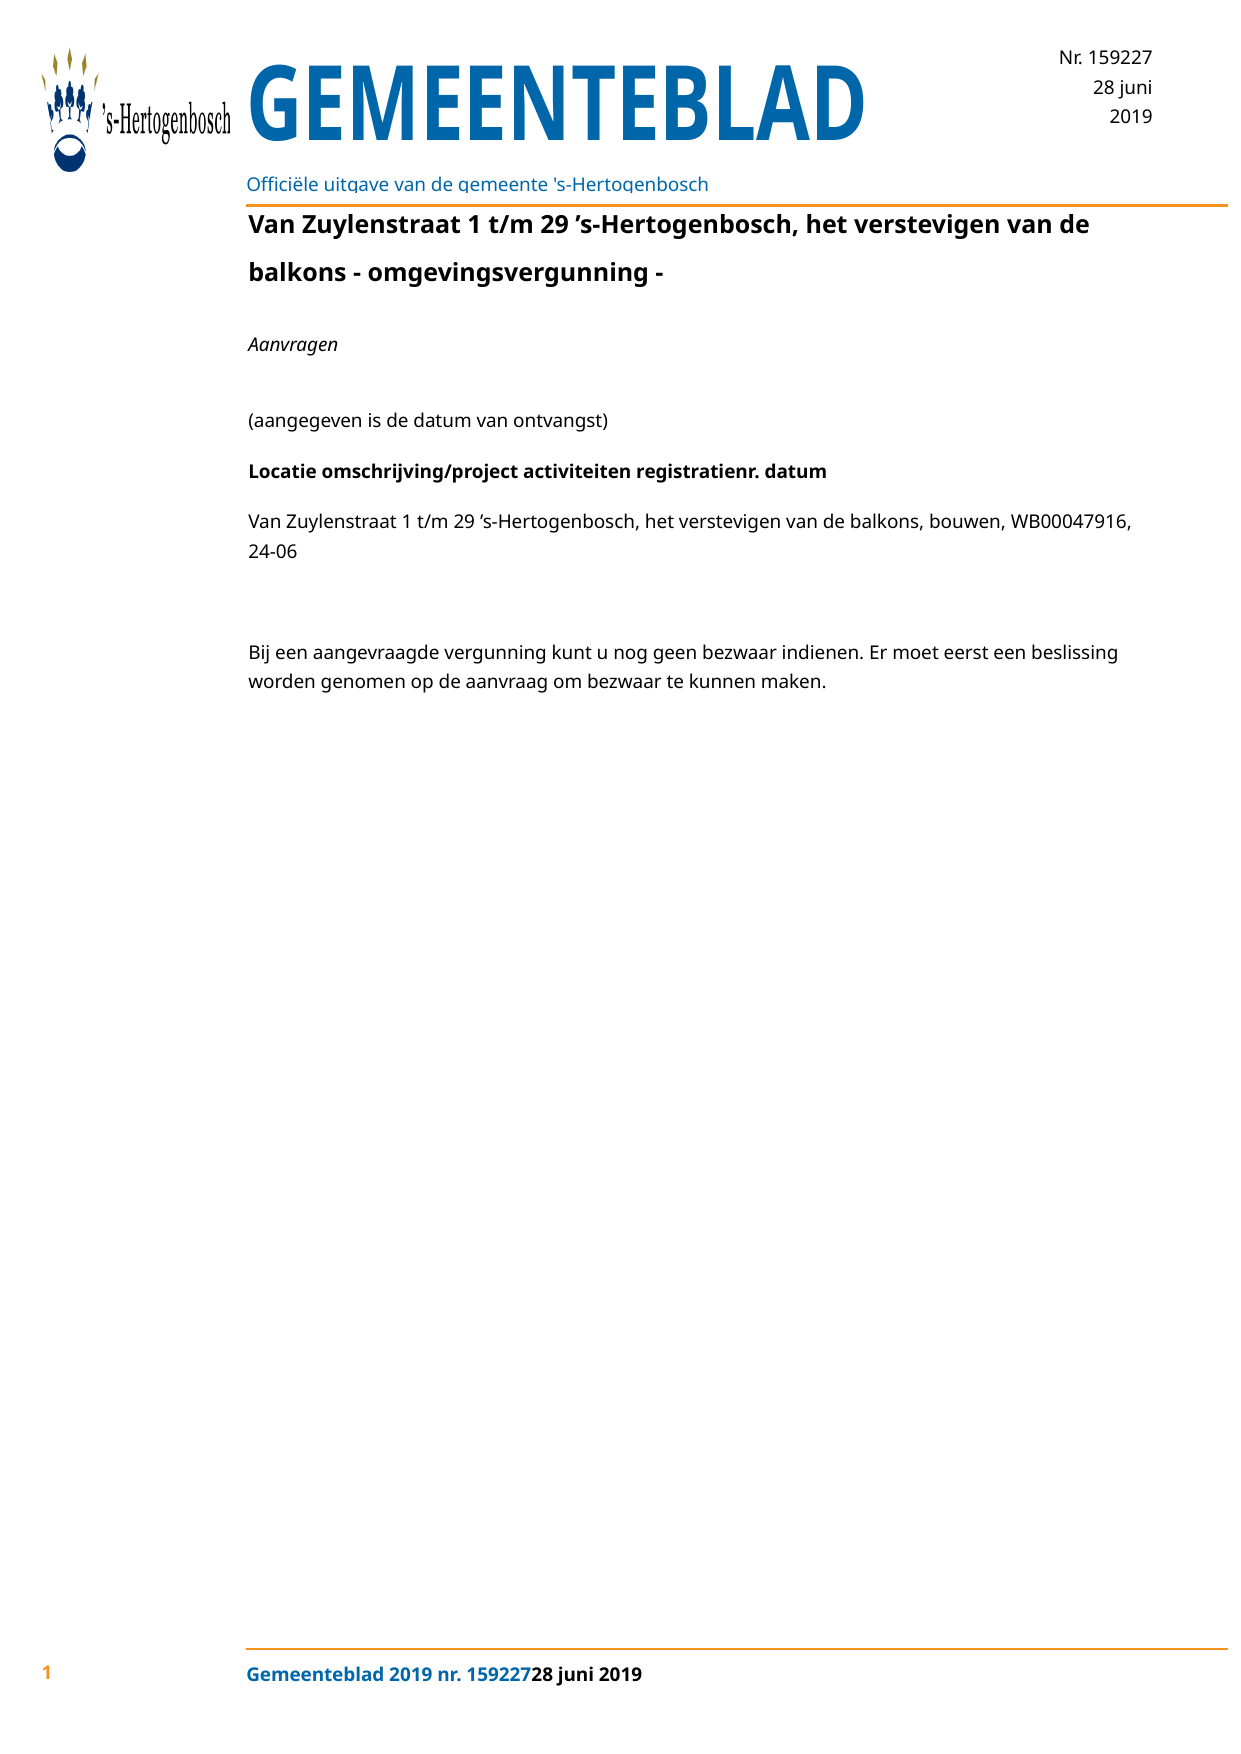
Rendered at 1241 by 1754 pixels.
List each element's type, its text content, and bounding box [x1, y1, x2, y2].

picture [41, 47, 231, 172]
text (aangegeven is de datum van ontvangst) [248, 408, 1152, 433]
text Van Zuylenstraat 1 t/m 29 ’s-Hertogenbosch, het verstevigen van de balkons, bouwen, WB00047916, 24-06 [248, 508, 1152, 564]
text Aanvragen [248, 331, 1152, 357]
text Bij een aangevraagde vergunning kunt u nog geen bezwaar indienen. Er moet eerst een beslissing worden genomen op de aanvraag om bezwaar te kunnen maken. [248, 639, 1152, 694]
text Locatie omschrijving/project activiteiten registratienr. datum [248, 458, 1152, 484]
text Van Zuylenstraat 1 t/m 29 ’s-Hertogenbosch, het verstevigen van de balkons - omgevingsvergunning - [248, 207, 1152, 288]
